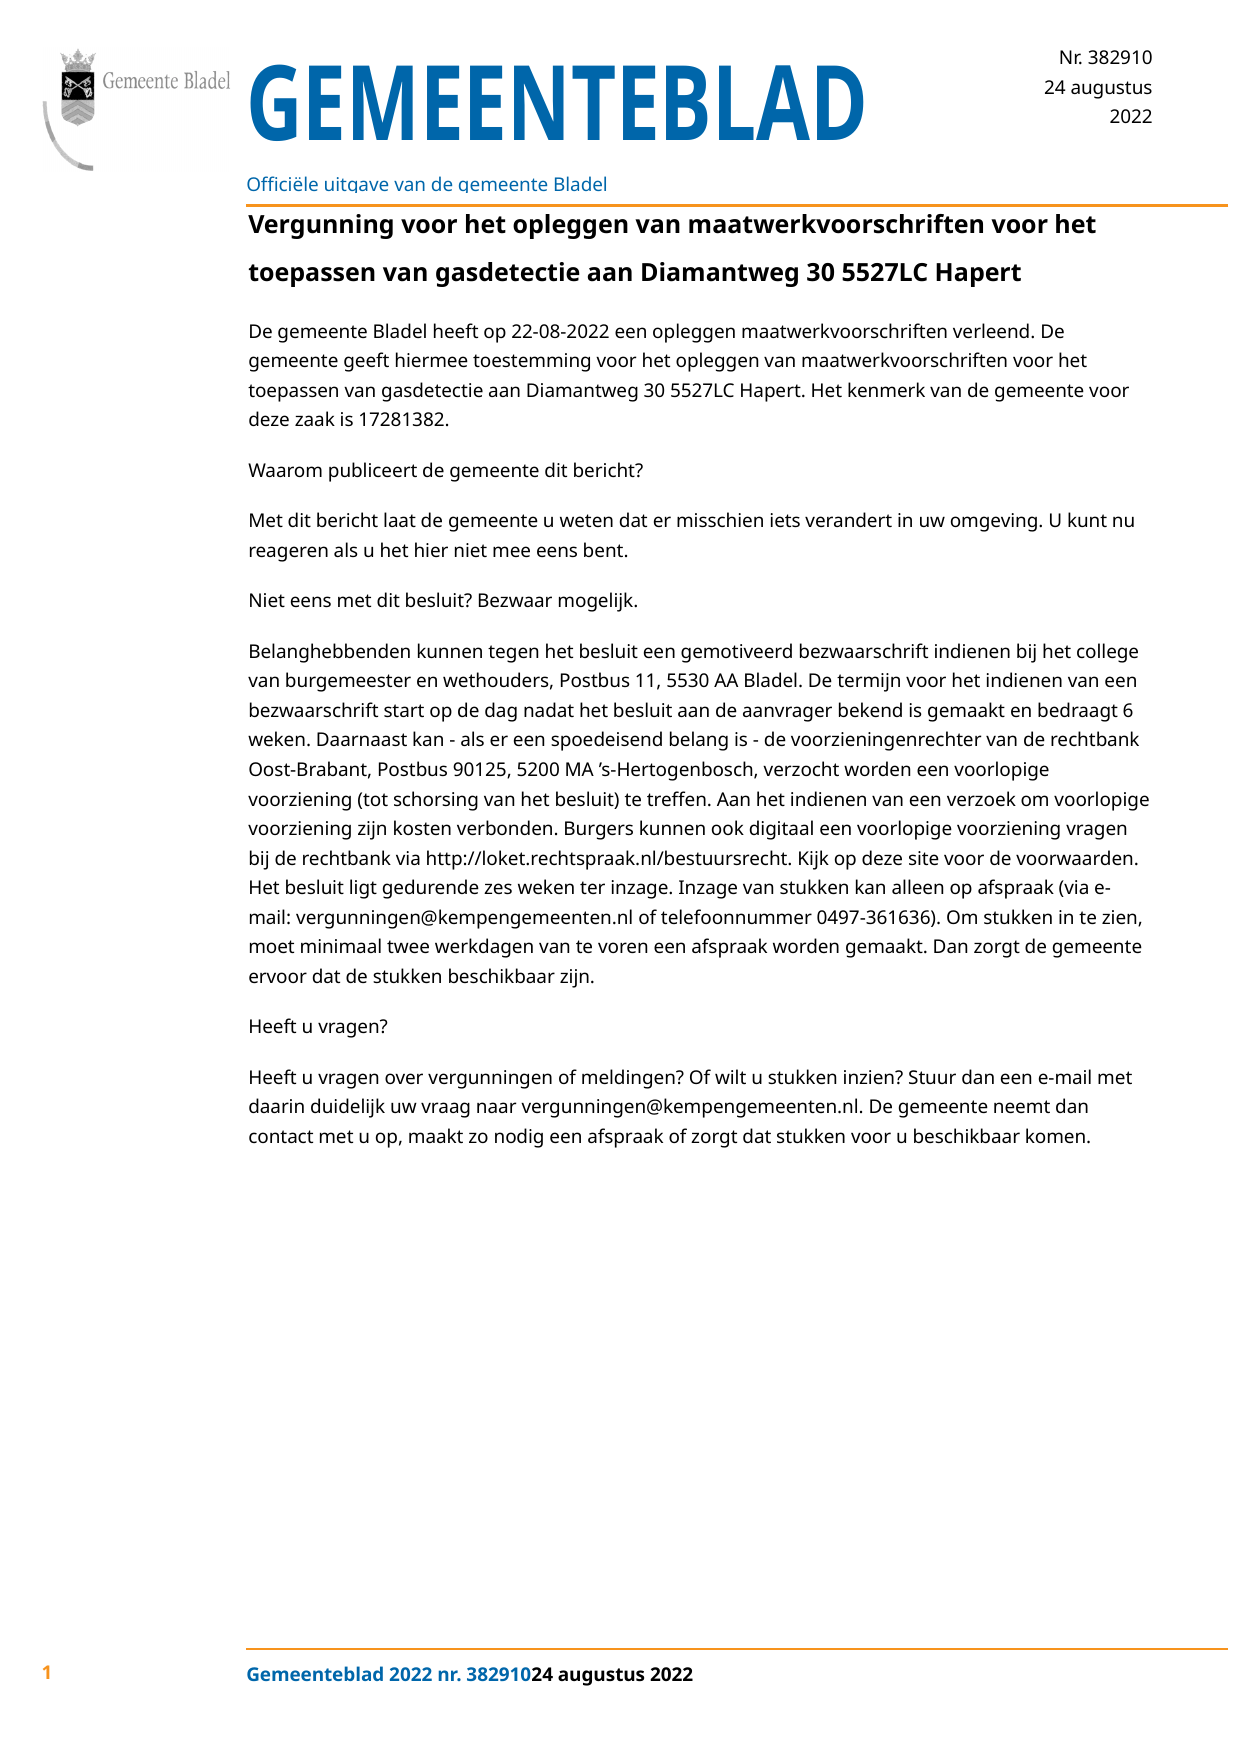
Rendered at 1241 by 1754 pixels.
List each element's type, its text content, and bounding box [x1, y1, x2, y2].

text Heeft u vragen over vergunningen of meldingen? Of wilt u stukken inzien? Stuur dan een e-mail met daarin duidelijk uw vraag naar vergunningen@kempengemeenten.nl. De gemeente neemt dan contact met u op, maakt zo nodig een afspraak of zorgt dat stukken voor u beschikbaar komen. [248, 1064, 1152, 1149]
text Niet eens met dit besluit? Bezwaar mogelijk. [248, 587, 1152, 613]
text Met dit bericht laat de gemeente u weten dat er misschien iets verandert in uw omgeving. U kunt nu reageren als u het hier niet mee eens bent. [248, 507, 1152, 563]
text Heeft u vragen? [248, 1014, 1152, 1039]
picture [41, 47, 231, 172]
text Vergunning voor het opleggen van maatwerkvoorschriften voor het toepassen van gasdetectie aan Diamantweg 30 5527LC Hapert [248, 207, 1152, 288]
text Waarom publiceert de gemeente dit bericht? [248, 457, 1152, 483]
text De gemeente Bladel heeft op 22-08-2022 een opleggen maatwerkvoorschriften verleend. De gemeente geeft hiermee toestemming voor het opleggen van maatwerkvoorschriften voor het toepassen van gasdetectie aan Diamantweg 30 5527LC Hapert. Het kenmerk van de gemeente voor deze zaak is 17281382. [248, 318, 1152, 432]
text Belanghebbenden kunnen tegen het besluit een gemotiveerd bezwaarschrift indienen bij het college van burgemeester en wethouders, Postbus 11, 5530 AA Bladel. De termijn voor het indienen van een bezwaarschrift start op de dag nadat het besluit aan de aanvrager bekend is gemaakt en bedraagt 6 weken. Daarnaast kan - als er een spoedeisend belang is - de voorzieningenrechter van de rechtbank Oost-Brabant, Postbus 90125, 5200 MA ’s-Hertogenbosch, verzocht worden een voorlopige voorziening (tot schorsing van het besluit) te treffen. Aan het indienen van een verzoek om voorlopige voorziening zijn kosten verbonden. Burgers kunnen ook digitaal een voorlopige voorziening vragen bij de rechtbank via http://loket.rechtspraak.nl/bestuursrecht. Kijk op deze site voor de voorwaarden. Het besluit ligt gedurende zes weken ter inzage. Inzage van stukken kan alleen op afspraak (via e-mail: vergunningen@kempengemeenten.nl of telefoonnummer 0497-361636). Om stukken in te zien, moet minimaal twee werkdagen van te voren een afspraak worden gemaakt. Dan zorgt de gemeente ervoor dat de stukken beschikbaar zijn. [248, 638, 1152, 989]
